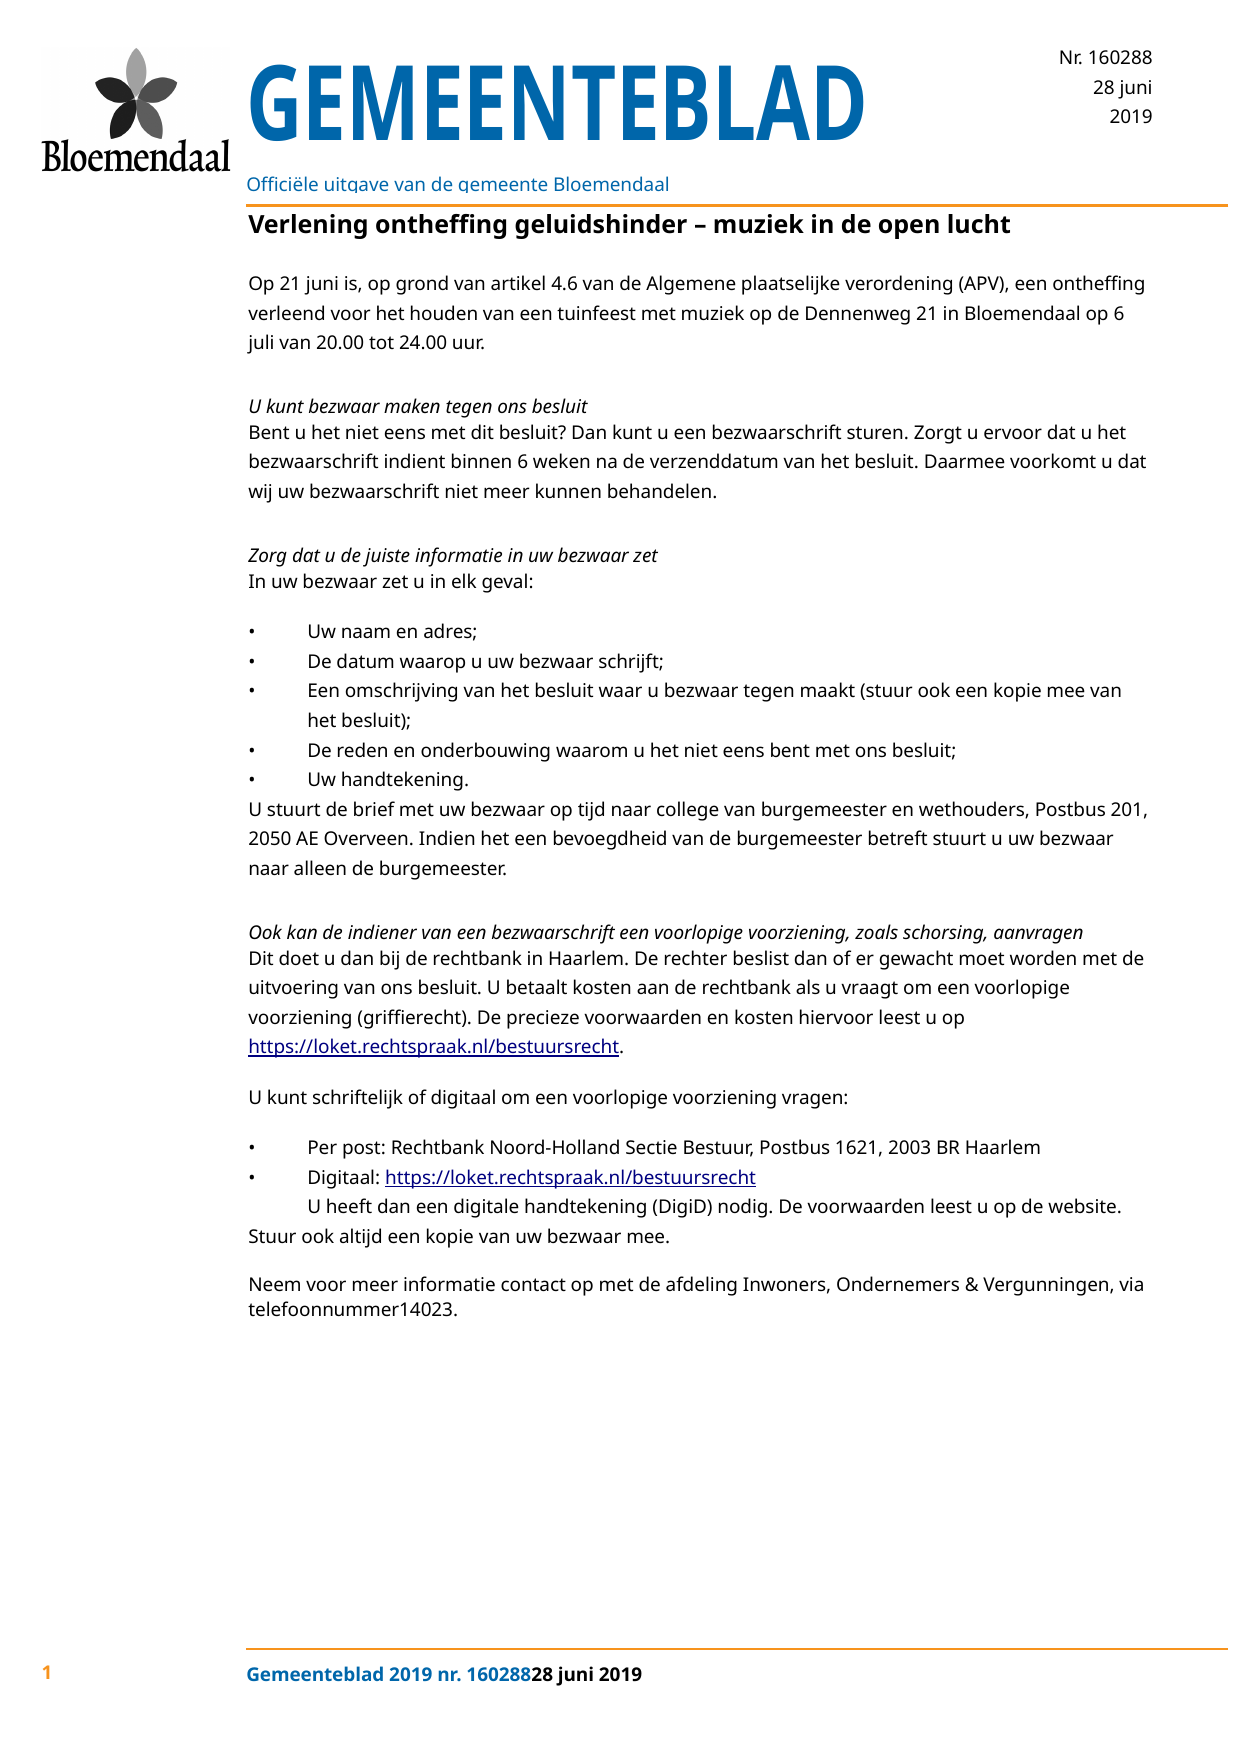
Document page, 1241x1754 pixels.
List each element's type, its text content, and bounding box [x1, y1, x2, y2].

text Verlening ontheffing geluidshinder – muziek in de open lucht [248, 207, 1152, 241]
text Dit doet u dan bij de rechtbank in Haarlem. De rechter beslist dan of er gewacht moet worden met de uitvoering van ons besluit. U betaalt kosten aan de rechtbank als u vraagt om een voorlopige voorziening (griffierecht). De precieze voorwaarden en kosten hiervoor leest u op https://loket.rechtspraak.nl/bestuursrecht. [248, 945, 1152, 1059]
text Bent u het niet eens met dit besluit? Dan kunt u een bezwaarschrift sturen. Zorgt u ervoor dat u het bezwaarschrift indient binnen 6 weken na de verzenddatum van het besluit. Daarmee voorkomt u dat wij uw bezwaarschrift niet meer kunnen behandelen. [248, 419, 1152, 504]
list Een omschrijving van het besluit waar u bezwaar tegen maakt (stuur ook een kopie mee van het besluit); [248, 678, 1152, 733]
picture [41, 47, 231, 172]
list U heeft dan een digitale handtekening (DigiD) nodig. De voorwaarden leest u op de website. [248, 1193, 1152, 1219]
text Ook kan de indiener van een bezwaarschrift een voorlopige voorziening, zoals schorsing, aanvragen [248, 919, 1152, 945]
text Op 21 juni is, op grond van artikel 4.6 van de Algemene plaatselijke verordening (APV), een ontheffing verleend voor het houden van een tuinfeest met muziek op de Dennenweg 21 in Bloemendaal op 6 juli van 20.00 tot 24.00 uur. [248, 270, 1152, 355]
list Digitaal: https://loket.rechtspraak.nl/bestuursrecht [248, 1164, 1152, 1190]
list Uw handtekening. [248, 766, 1152, 792]
list De reden en onderbouwing waarom u het niet eens bent met ons besluit; [248, 737, 1152, 762]
text Zorg dat u de juiste informatie in uw bezwaar zet [248, 542, 1152, 568]
text Stuur ook altijd een kopie van uw bezwaar mee. [248, 1223, 1152, 1249]
text In uw bezwaar zet u in elk geval: [248, 568, 1152, 594]
list Uw naam en adres; [248, 618, 1152, 644]
list De datum waarop u uw bezwaar schrijft; [248, 648, 1152, 674]
text U kunt bezwaar maken tegen ons besluit [248, 393, 1152, 419]
text U kunt schriftelijk of digitaal om een voorlopige voorziening vragen: [248, 1084, 1152, 1110]
text U stuurt de brief met uw bezwaar op tijd naar college van burgemeester en wethouders, Postbus 201, 2050 AE Overveen. Indien het een bevoegdheid van de burgemeester betreft stuurt u uw bezwaar naar alleen de burgemeester. [248, 796, 1152, 881]
text Neem voor meer informatie contact op met de afdeling Inwoners, Ondernemers & Vergunningen, via telefoonnummer14023. [248, 1271, 1152, 1322]
list Per post: Rechtbank Noord-Holland Sectie Bestuur, Postbus 1621, 2003 BR Haarlem [248, 1134, 1152, 1160]
